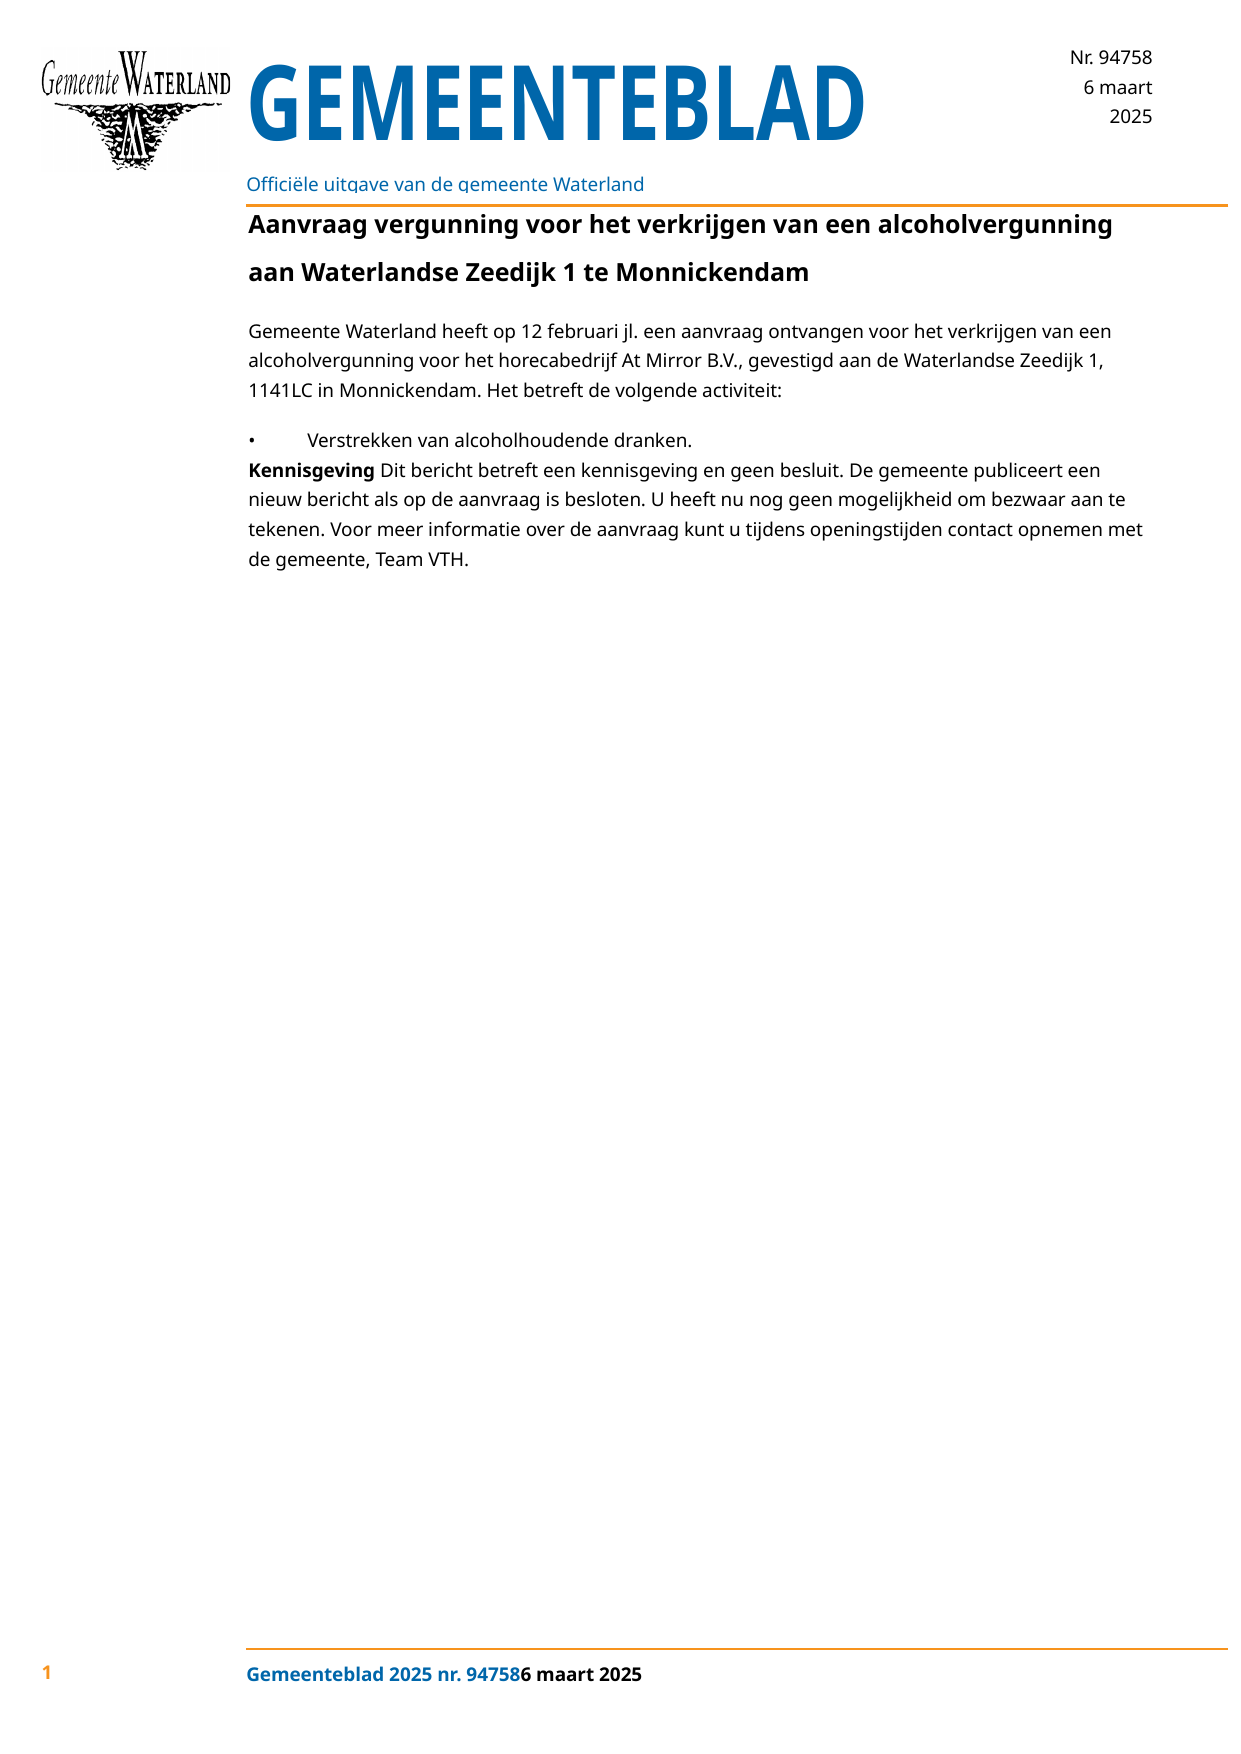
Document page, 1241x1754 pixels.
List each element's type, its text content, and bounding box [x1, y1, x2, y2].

picture [41, 47, 231, 172]
text Aanvraag vergunning voor het verkrijgen van een alcoholvergunning aan Waterlandse Zeedijk 1 te Monnickendam [248, 207, 1152, 288]
text Kennisgeving Dit bericht betreft een kennisgeving en geen besluit. De gemeente publiceert een nieuw bericht als op de aanvraag is besloten. U heeft nu nog geen mogelijkheid om bezwaar aan te tekenen. Voor meer informatie over de aanvraag kunt u tijdens openingstijden contact opnemen met de gemeente, Team VTH. [248, 457, 1152, 572]
list Verstrekken van alcoholhoudende dranken. [248, 427, 1152, 453]
text Gemeente Waterland heeft op 12 februari jl. een aanvraag ontvangen voor het verkrijgen van een alcoholvergunning voor het horecabedrijf At Mirror B.V., gevestigd aan de Waterlandse Zeedijk 1, 1141LC in Monnickendam. Het betreft de volgende activiteit: [248, 318, 1152, 403]
